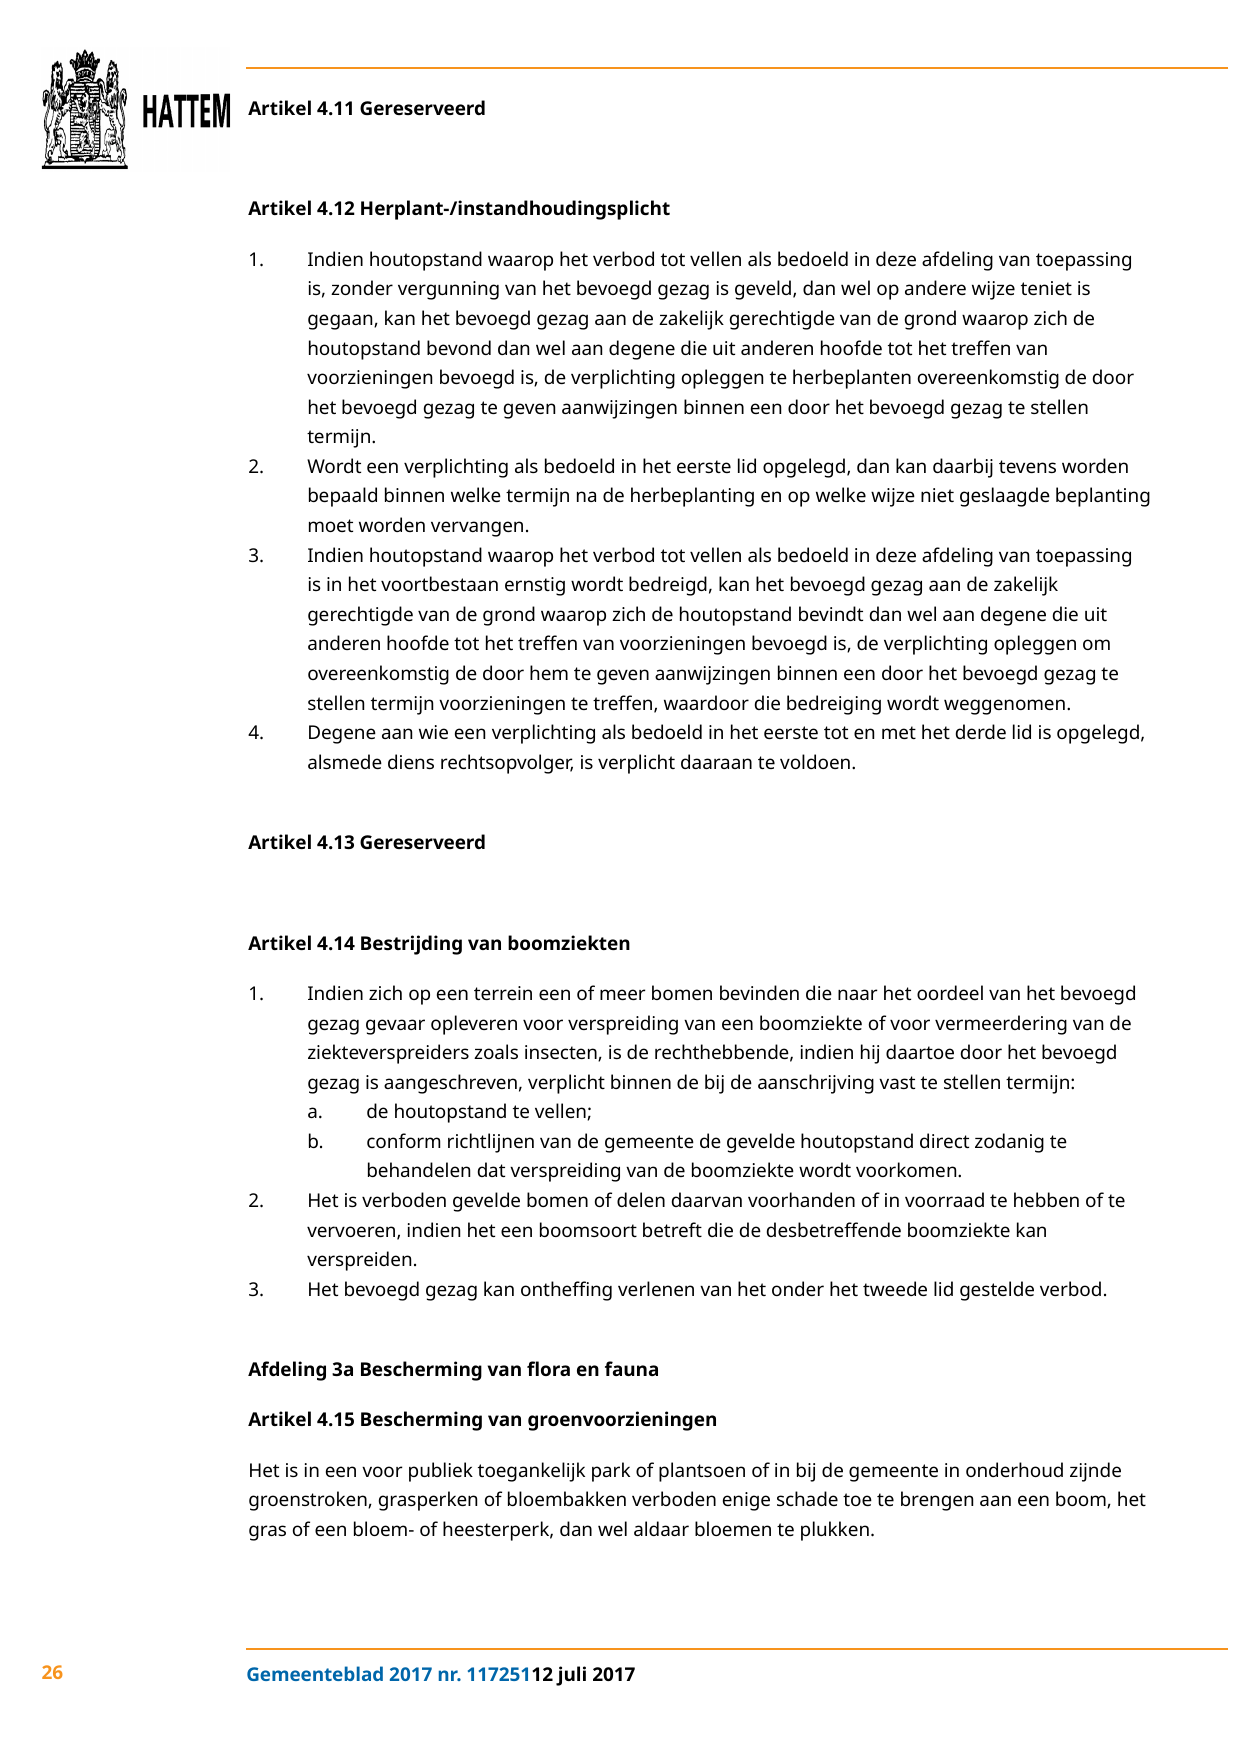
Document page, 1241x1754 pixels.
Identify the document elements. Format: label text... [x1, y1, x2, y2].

text Het is in een voor publiek toegankelijk park of plantsoen of in bij de gemeente in onderhoud zijnde groenstroken, grasperken of bloembakken verboden enige schade toe te brengen aan een boom, het gras of een bloem- of heesterperk, dan wel aldaar bloemen te plukken. [248, 1457, 1152, 1542]
text Afdeling 3a Bescherming van flora en fauna [248, 1356, 1152, 1382]
list Indien houtopstand waarop het verbod tot vellen als bedoeld in deze afdeling van toepassing is in het voortbestaan ernstig wordt bedreigd, kan het bevoegd gezag aan de zakelijk gerechtigde van de grond waarop zich de houtopstand bevindt dan wel aan degene die uit anderen hoofde tot het treffen van voorzieningen bevoegd is, de verplichting opleggen om overeenkomstig de door hem te geven aanwijzingen binnen een door het bevoegd gezag te stellen termijn voorzieningen te treffen, waardoor die bedreiging wordt weggenomen. [248, 542, 1152, 716]
text Artikel 4.14 Bestrijding van boomziekten [248, 930, 1152, 956]
list de houtopstand te vellen; [307, 1098, 1152, 1124]
text Artikel 4.12 Herplant-/instandhoudingsplicht [248, 196, 1152, 221]
list Wordt een verplichting als bedoeld in het eerste lid opgelegd, dan kan daarbij tevens worden bepaald binnen welke termijn na de herbeplanting en op welke wijze niet geslaagde beplanting moet worden vervangen. [248, 453, 1152, 538]
list Indien houtopstand waarop het verbod tot vellen als bedoeld in deze afdeling van toepassing is, zonder vergunning van het bevoegd gezag is geveld, dan wel op andere wijze teniet is gegaan, kan het bevoegd gezag aan de zakelijk gerechtigde van de grond waarop zich de houtopstand bevond dan wel aan degene die uit anderen hoofde tot het treffen van voorzieningen bevoegd is, de verplichting opleggen te herbeplanten overeenkomstig de door het bevoegd gezag te geven aanwijzingen binnen een door het bevoegd gezag te stellen termijn. [248, 246, 1152, 449]
list Het bevoegd gezag kan ontheffing verlenen van het onder het tweede lid gestelde verbod. [248, 1276, 1152, 1302]
list Het is verboden gevelde bomen of delen daarvan voorhanden of in voorraad te hebben of te vervoeren, indien het een boomsoort betreft die de desbetreffende boomziekte kan verspreiden. [248, 1187, 1152, 1272]
list Degene aan wie een verplichting als bedoeld in het eerste tot en met het derde lid is opgelegd, alsmede diens rechtsopvolger, is verplicht daaraan te voldoen. [248, 719, 1152, 775]
list conform richtlijnen van de gemeente de gevelde houtopstand direct zodanig te behandelen dat verspreiding van de boomziekte wordt voorkomen. [307, 1128, 1152, 1183]
text Artikel 4.11 Gereserveerd [248, 95, 1152, 121]
text Artikel 4.15 Bescherming van groenvoorzieningen [248, 1406, 1152, 1432]
list Indien zich op een terrein een of meer bomen bevinden die naar het oordeel van het bevoegd gezag gevaar opleveren voor verspreiding van een boomziekte of voor vermeerdering van de ziekteverspreiders zoals insecten, is de rechthebbende, indien hij daartoe door het bevoegd gezag is aangeschreven, verplicht binnen de bij de aanschrijving vast te stellen termijn: [248, 980, 1152, 1095]
picture [41, 47, 231, 172]
text Artikel 4.13 Gereserveerd [248, 829, 1152, 855]
